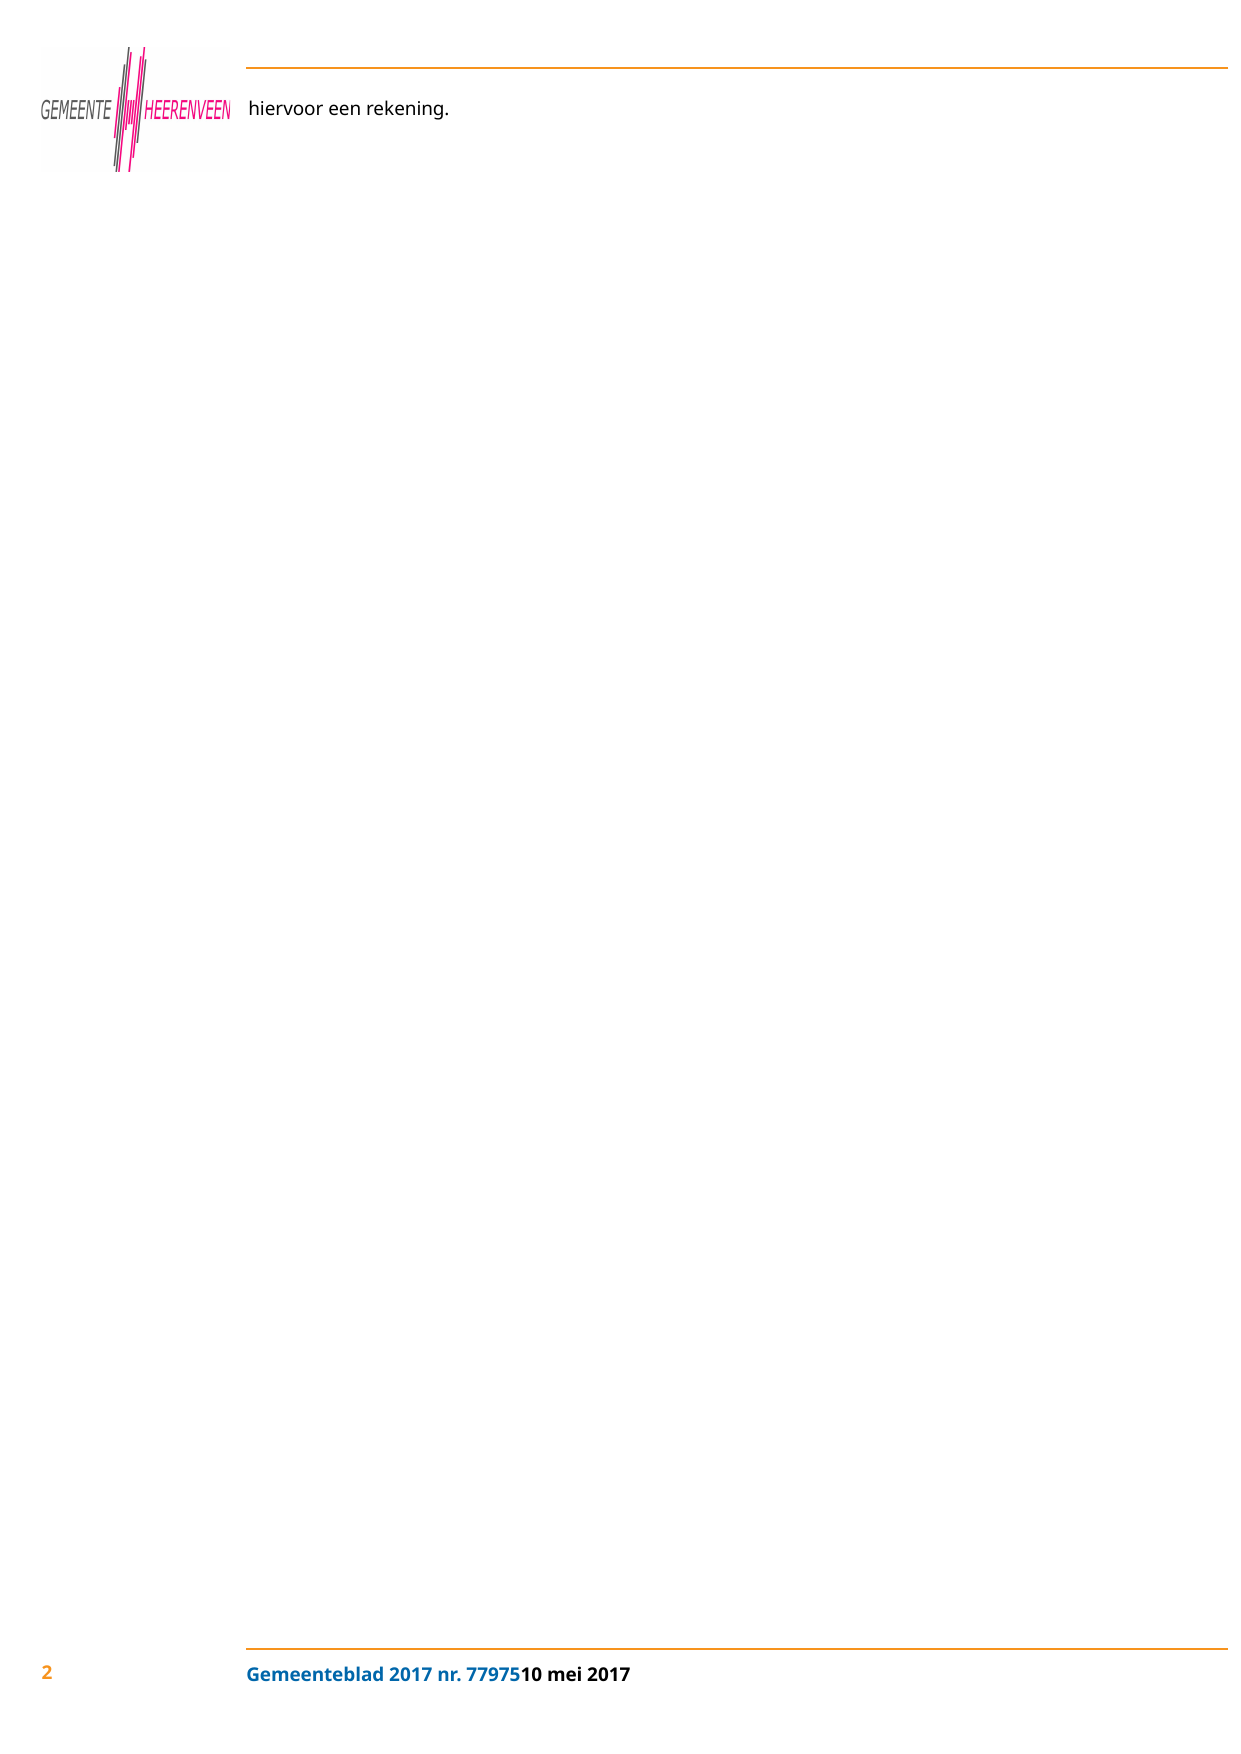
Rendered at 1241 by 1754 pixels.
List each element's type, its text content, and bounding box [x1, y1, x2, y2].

text hiervoor een rekening. [248, 95, 1152, 121]
picture [41, 47, 231, 172]
